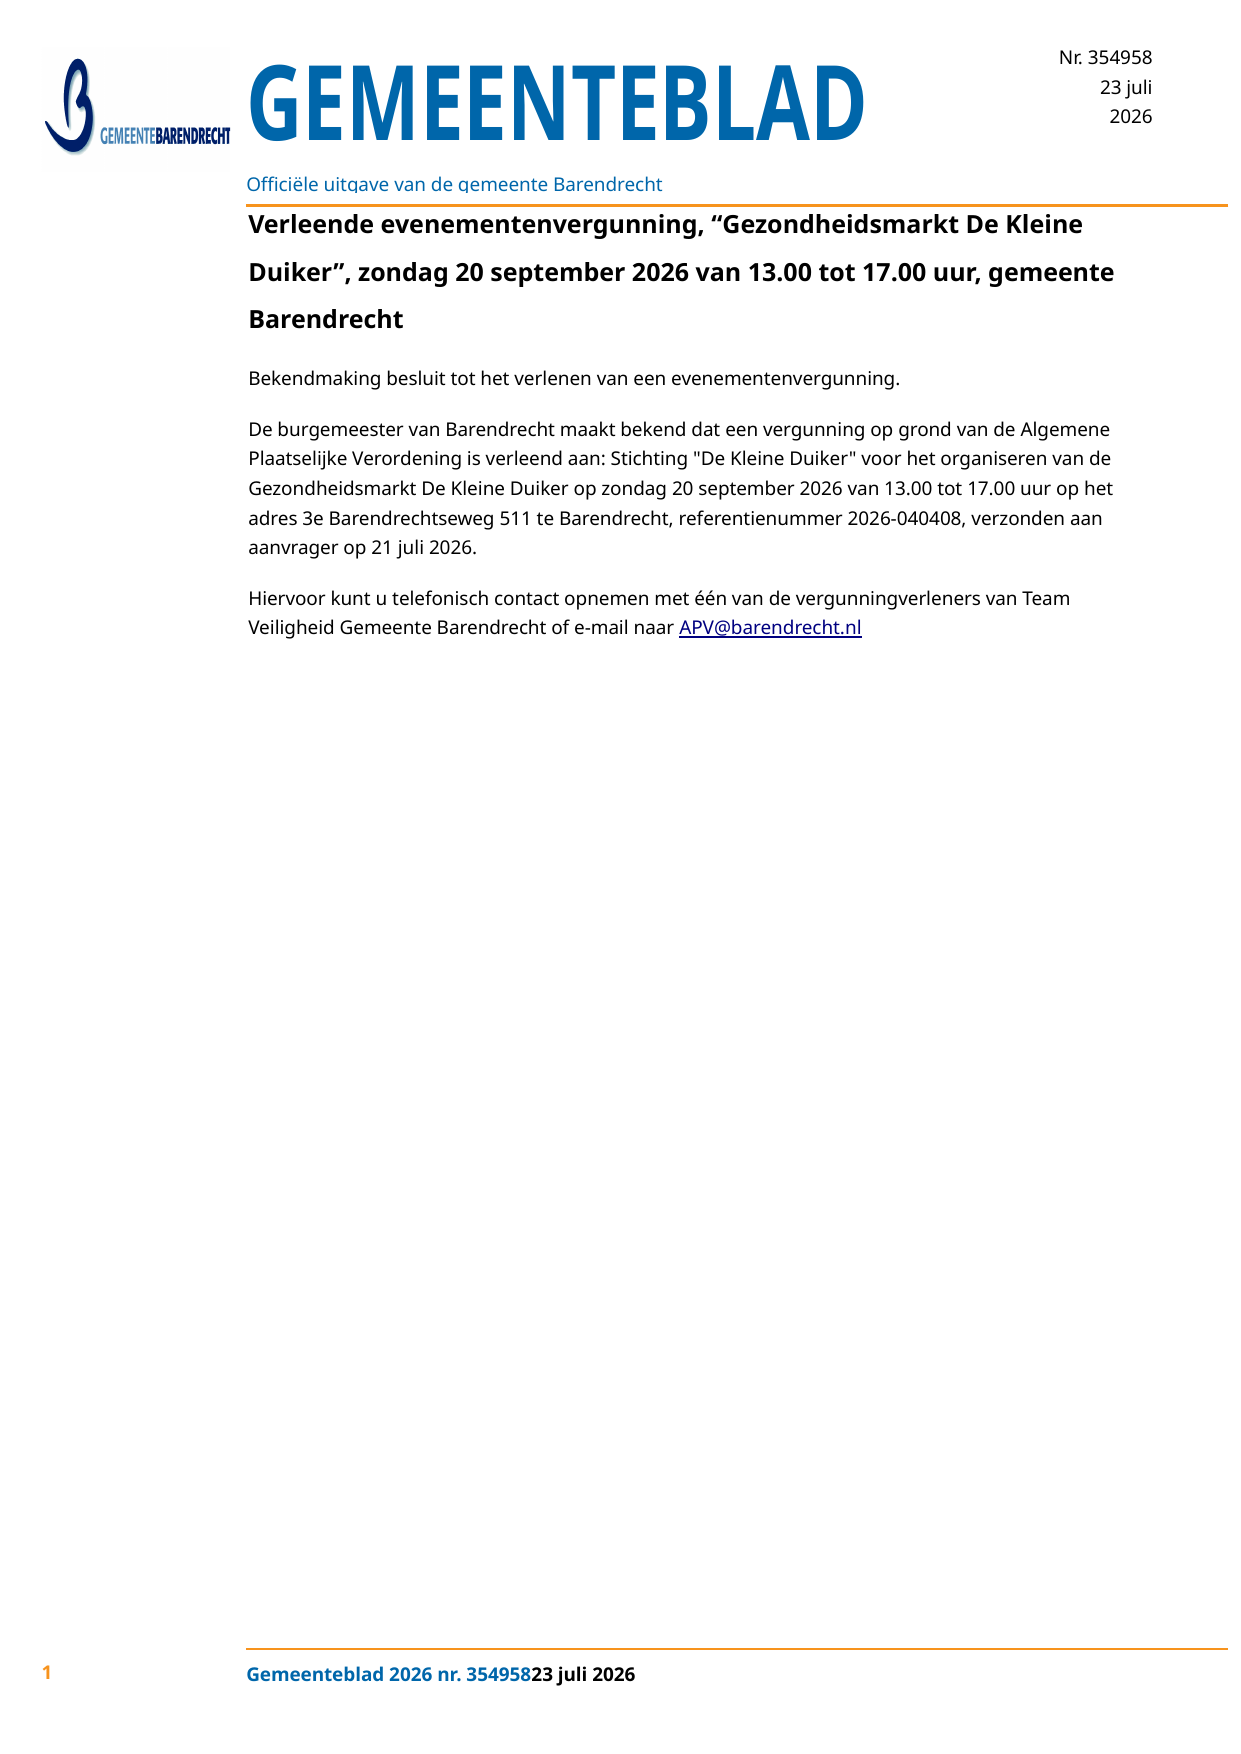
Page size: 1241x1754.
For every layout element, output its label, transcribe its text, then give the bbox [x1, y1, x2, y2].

text Bekendmaking besluit tot het verlenen van een evenementenvergunning. [248, 366, 1152, 391]
text Verleende evenementenvergunning, “Gezondheidsmarkt De Kleine Duiker”, zondag 20 september 2026 van 13.00 tot 17.00 uur, gemeente Barendrecht [248, 207, 1152, 336]
picture [41, 47, 231, 172]
text De burgemeester van Barendrecht maakt bekend dat een vergunning op grond van de Algemene Plaatselijke Verordening is verleend aan: Stichting "De Kleine Duiker" voor het organiseren van de Gezondheidsmarkt De Kleine Duiker op zondag 20 september 2026 van 13.00 tot 17.00 uur op het adres 3e Barendrechtseweg 511 te Barendrecht, referentienummer 2026-040408, verzonden aan aanvrager op 21 juli 2026. [248, 416, 1152, 560]
text Hiervoor kunt u telefonisch contact opnemen met één van de vergunningverleners van Team Veiligheid Gemeente Barendrecht of e-mail naar APV@barendrecht.nl [248, 585, 1152, 640]
